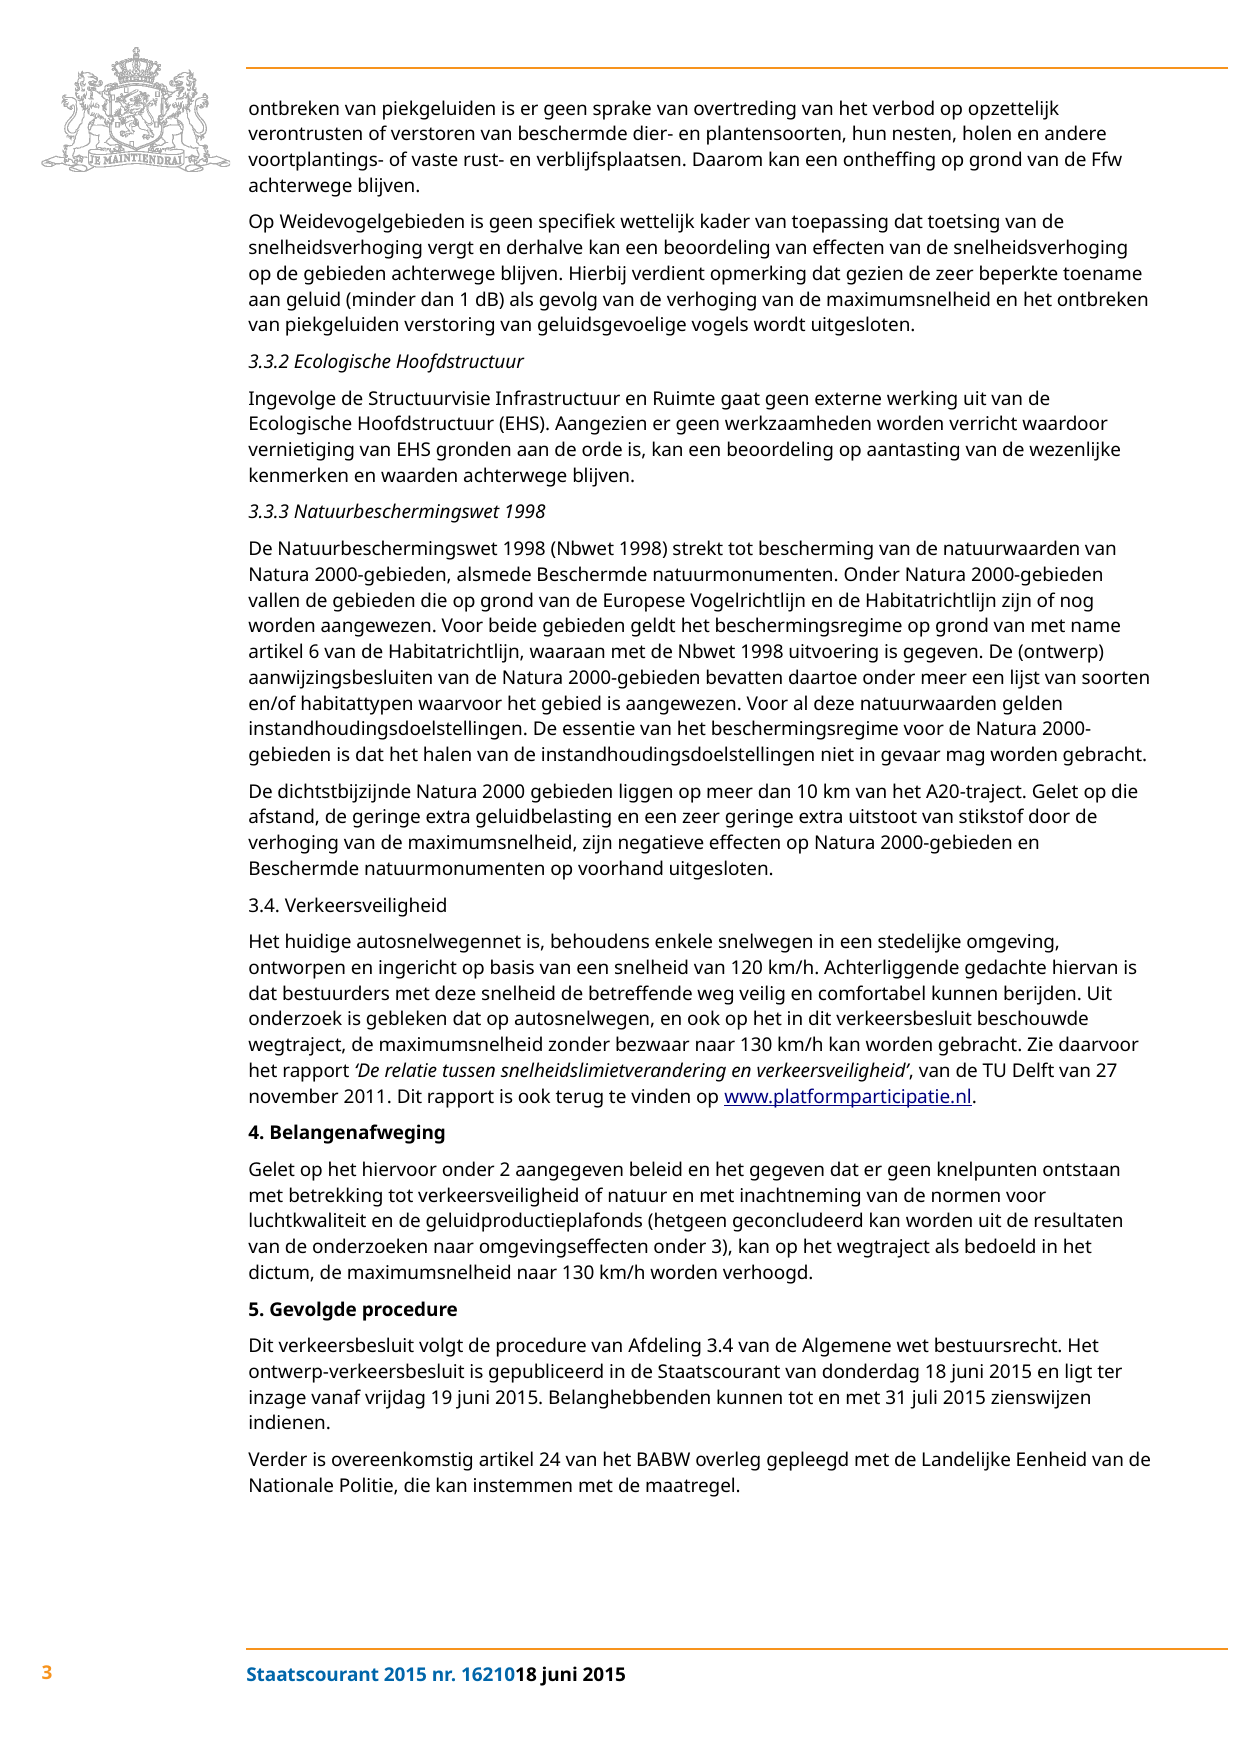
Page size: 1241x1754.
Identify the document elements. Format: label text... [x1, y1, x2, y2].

text Ingevolge de Structuurvisie Infrastructuur en Ruimte gaat geen externe werking uit van de Ecologische Hoofdstructuur (EHS). Aangezien er geen werkzaamheden worden verricht waardoor vernietiging van EHS gronden aan de orde is, kan een beoordeling op aantasting van de wezenlijke kenmerken en waarden achterwege blijven. [248, 385, 1152, 488]
text 3.3.3 Natuurbeschermingswet 1998 [248, 499, 1152, 524]
text Dit verkeersbesluit volgt de procedure van Afdeling 3.4 van de Algemene wet bestuursrecht. Het ontwerp-verkeersbesluit is gepubliceerd in de Staatscourant van donderdag 18 juni 2015 en ligt ter inzage vanaf vrijdag 19 juni 2015. Belanghebbenden kunnen tot en met 31 juli 2015 zienswijzen indienen. [248, 1332, 1152, 1435]
text Verder is overeenkomstig artikel 24 van het BABW overleg gepleegd met de Landelijke Eenheid van de Nationale Politie, die kan instemmen met de maatregel. [248, 1446, 1152, 1498]
picture [41, 47, 231, 172]
text 4. Belangenafweging [248, 1119, 1152, 1145]
text 3.4. Verkeersveiligheid [248, 892, 1152, 917]
text De dichtstbijzijnde Natura 2000 gebieden liggen op meer dan 10 km van het A20-traject. Gelet op die afstand, de geringe extra geluidbelasting en een zeer geringe extra uitstoot van stikstof door de verhoging van de maximumsnelheid, zijn negatieve effecten op Natura 2000-gebieden en Beschermde natuurmonumenten op voorhand uitgesloten. [248, 778, 1152, 881]
text 5. Gevolgde procedure [248, 1296, 1152, 1321]
text ontbreken van piekgeluiden is er geen sprake van overtreding van het verbod op opzettelijk verontrusten of verstoren van beschermde dier- en plantensoorten, hun nesten, holen en andere voortplantings- of vaste rust- en verblijfsplaatsen. Daarom kan een ontheffing op grond van de Ffw achterwege blijven. [248, 95, 1152, 198]
text Op Weidevogelgebieden is geen specifiek wettelijk kader van toepassing dat toetsing van de snelheidsverhoging vergt en derhalve kan een beoordeling van effecten van de snelheidsverhoging op de gebieden achterwege blijven. Hierbij verdient opmerking dat gezien de zeer beperkte toename aan geluid (minder dan 1 dB) als gevolg van de verhoging van de maximumsnelheid en het ontbreken van piekgeluiden verstoring van geluidsgevoelige vogels wordt uitgesloten. [248, 209, 1152, 337]
text Het huidige autosnelwegennet is, behoudens enkele snelwegen in een stedelijke omgeving, ontworpen en ingericht op basis van een snelheid van 120 km/h. Achterliggende gedachte hiervan is dat bestuurders met deze snelheid de betreffende weg veilig en comfortabel kunnen berijden. Uit onderzoek is gebleken dat op autosnelwegen, en ook op het in dit verkeersbesluit beschouwde wegtraject, de maximumsnelheid zonder bezwaar naar 130 km/h kan worden gebracht. Zie daarvoor het rapport ‘De relatie tussen snelheidslimietverandering en verkeersveiligheid’, van de TU Delft van 27 november 2011. Dit rapport is ook terug te vinden op www.platformparticipatie.nl. [248, 928, 1152, 1108]
text 3.3.2 Ecologische Hoofdstructuur [248, 348, 1152, 374]
text De Natuurbeschermingswet 1998 (Nbwet 1998) strekt tot bescherming van de natuurwaarden van Natura 2000-gebieden, alsmede Beschermde natuurmonumenten. Onder Natura 2000-gebieden vallen de gebieden die op grond van de Europese Vogelrichtlijn en de Habitatrichtlijn zijn of nog worden aangewezen. Voor beide gebieden geldt het beschermingsregime op grond van met name artikel 6 van de Habitatrichtlijn, waaraan met de Nbwet 1998 uitvoering is gegeven. De (ontwerp) aanwijzingsbesluiten van de Natura 2000-gebieden bevatten daartoe onder meer een lijst van soorten en/of habitattypen waarvoor het gebied is aangewezen. Voor al deze natuurwaarden gelden instandhoudingsdoelstellingen. De essentie van het beschermingsregime voor de Natura 2000-gebieden is dat het halen van de instandhoudingsdoelstellingen niet in gevaar mag worden gebracht. [248, 535, 1152, 767]
text Gelet op het hiervoor onder 2 aangegeven beleid en het gegeven dat er geen knelpunten ontstaan met betrekking tot verkeersveiligheid of natuur en met inachtneming van de normen voor luchtkwaliteit en de geluidproductieplafonds (hetgeen geconcludeerd kan worden uit de resultaten van de onderzoeken naar omgevingseffecten onder 3), kan op het wegtraject als bedoeld in het dictum, de maximumsnelheid naar 130 km/h worden verhoogd. [248, 1156, 1152, 1285]
